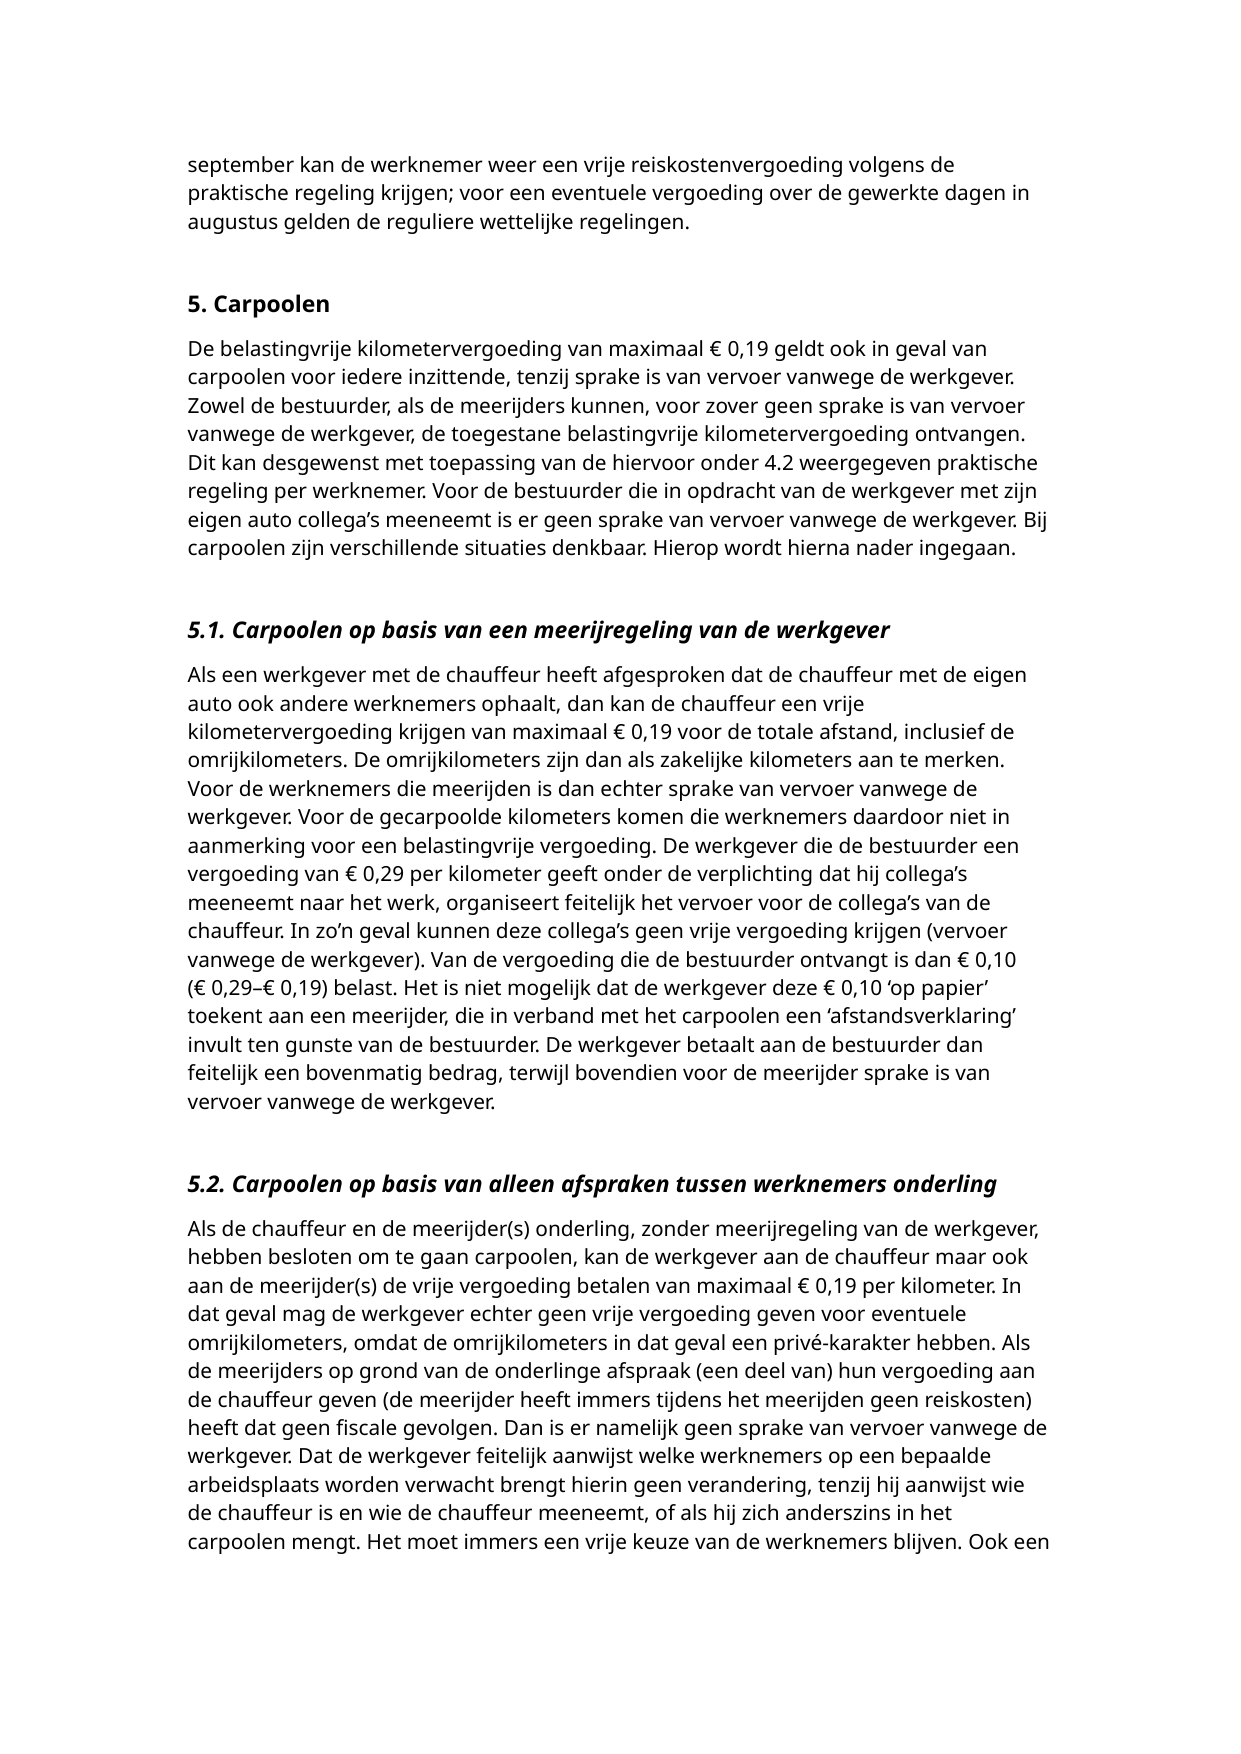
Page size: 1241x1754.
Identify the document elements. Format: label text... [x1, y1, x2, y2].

text De belastingvrije kilometervergoeding van maximaal € 0,19 geldt ook in geval van carpoolen voor iedere inzittende, tenzij sprake is van vervoer vanwege de werkgever. Zowel de bestuurder, als de meerijders kunnen, voor zover geen sprake is van vervoer vanwege de werkgever, de toegestane belastingvrije kilometervergoeding ontvangen. Dit kan desgewenst met toepassing van de hiervoor onder 4.2 weergegeven praktische regeling per werknemer. Voor de bestuurder die in opdracht van de werkgever met zijn eigen auto collega’s meeneemt is er geen sprake van vervoer vanwege de werkgever. Bij carpoolen zijn verschillende situaties denkbaar. Hierop wordt hierna nader ingegaan. [187, 334, 1053, 562]
text Als een werkgever met de chauffeur heeft afgesproken dat de chauffeur met de eigen auto ook andere werknemers ophaalt, dan kan de chauffeur een vrije kilometervergoeding krijgen van maximaal € 0,19 voor de totale afstand, inclusief de omrijkilometers. De omrijkilometers zijn dan als zakelijke kilometers aan te merken. Voor de werknemers die meerijden is dan echter sprake van vervoer vanwege de werkgever. Voor de gecarpoolde kilometers komen die werknemers daardoor niet in aanmerking voor een belastingvrije vergoeding. De werkgever die de bestuurder een vergoeding van € 0,29 per kilometer geeft onder de verplichting dat hij collega’s meeneemt naar het werk, organiseert feitelijk het vervoer voor de collega’s van de chauffeur. In zo’n geval kunnen deze collega’s geen vrije vergoeding krijgen (vervoer vanwege de werkgever). Van de vergoeding die de bestuurder ontvangt is dan € 0,10 (€ 0,29–€ 0,19) belast. Het is niet mogelijk dat de werkgever deze € 0,10 ‘op papier’ toekent aan een meerijder, die in verband met het carpoolen een ‘afstandsverklaring’ invult ten gunste van de bestuurder. De werkgever betaalt aan de bestuurder dan feitelijk een bovenmatig bedrag, terwijl bovendien voor de meerijder sprake is van vervoer vanwege de werkgever. [187, 660, 1053, 1115]
text september kan de werknemer weer een vrije reiskostenvergoeding volgens de praktische regeling krijgen; voor een eventuele vergoeding over de gewerkte dagen in augustus gelden de reguliere wettelijke regelingen. [187, 150, 1053, 235]
subtitle 5. Carpoolen [187, 288, 1053, 319]
text Als de chauffeur en de meerijder(s) onderling, zonder meerijregeling van de werkgever, hebben besloten om te gaan carpoolen, kan de werkgever aan de chauffeur maar ook aan de meerijder(s) de vrije vergoeding betalen van maximaal € 0,19 per kilometer. In dat geval mag de werkgever echter geen vrije vergoeding geven voor eventuele omrijkilometers, omdat de omrijkilometers in dat geval een privé-karakter hebben. Als de meerijders op grond van de onderlinge afspraak (een deel van) hun vergoeding aan de chauffeur geven (de meerijder heeft immers tijdens het meerijden geen reiskosten) heeft dat geen fiscale gevolgen. Dan is er namelijk geen sprake van vervoer vanwege de werkgever. Dat de werkgever feitelijk aanwijst welke werknemers op een bepaalde arbeidsplaats worden verwacht brengt hierin geen verandering, tenzij hij aanwijst wie de chauffeur is en wie de chauffeur meeneemt, of als hij zich anderszins in het carpoolen mengt. Het moet immers een vrije keuze van de werknemers blijven. Ook een [187, 1214, 1053, 1555]
subtitle 5.2. Carpoolen op basis van alleen afspraken tussen werknemers onderling [187, 1168, 1053, 1199]
subtitle 5.1. Carpoolen op basis van een meerijregeling van de werkgever [187, 614, 1053, 645]
